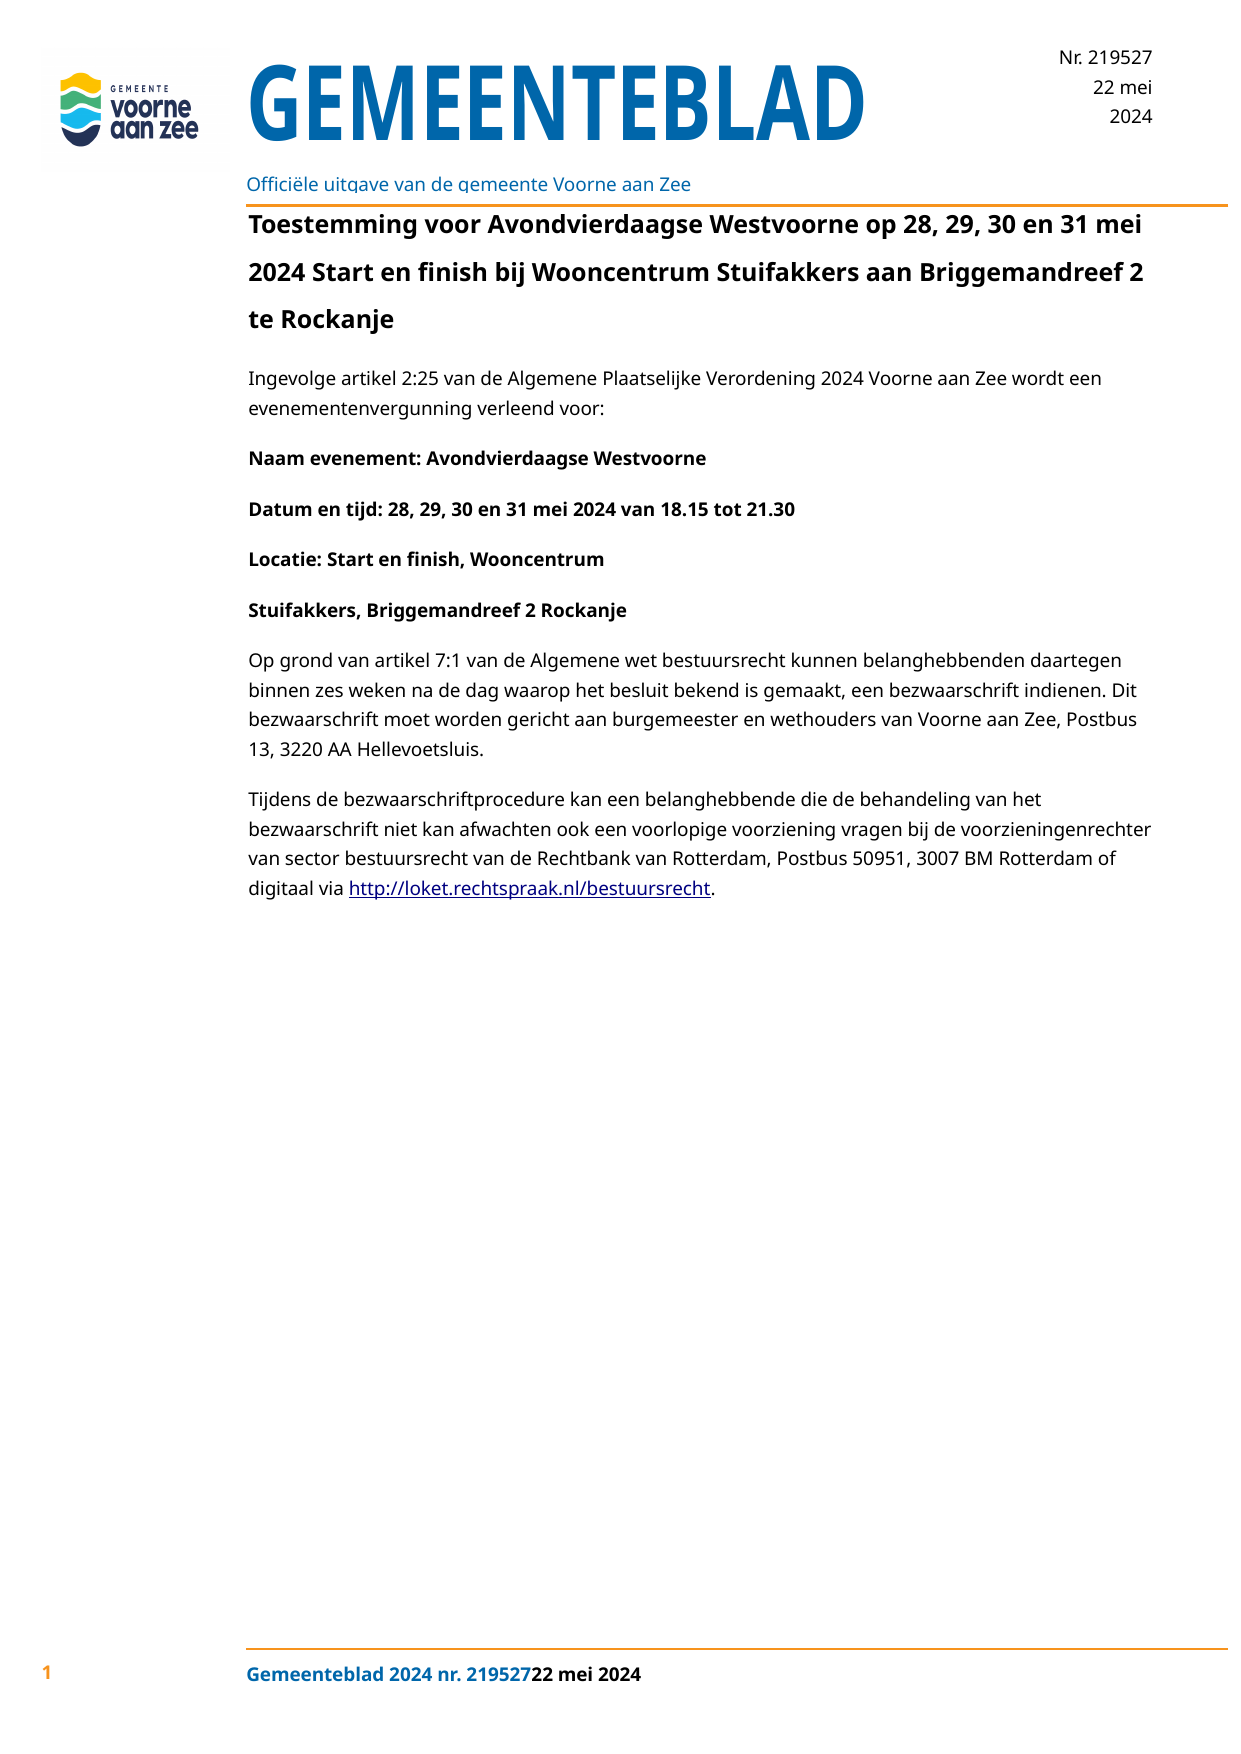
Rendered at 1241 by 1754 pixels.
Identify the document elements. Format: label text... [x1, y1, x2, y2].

text Naam evenement: Avondvierdaagse Westvoorne [248, 446, 1152, 471]
text Toestemming voor Avondvierdaagse Westvoorne op 28, 29, 30 en 31 mei 2024 Start en finish bij Wooncentrum Stuifakkers aan Briggemandreef 2 te Rockanje [248, 207, 1152, 336]
text Tijdens de bezwaarschriftprocedure kan een belanghebbende die de behandeling van het bezwaarschrift niet kan afwachten ook een voorlopige voorziening vragen bij de voorzieningenrechter van sector bestuursrecht van de Rechtbank van Rotterdam, Postbus 50951, 3007 BM Rotterdam of digitaal via http://loket.rechtspraak.nl/bestuursrecht. [248, 786, 1152, 901]
text Stuifakkers, Briggemandreef 2 Rockanje [248, 597, 1152, 622]
text Locatie: Start en finish, Wooncentrum [248, 546, 1152, 572]
picture [41, 47, 231, 172]
text Ingevolge artikel 2:25 van de Algemene Plaatselijke Verordening 2024 Voorne aan Zee wordt een evenementenvergunning verleend voor: [248, 366, 1152, 421]
text Op grond van artikel 7:1 van de Algemene wet bestuursrecht kunnen belanghebbenden daartegen binnen zes weken na de dag waarop het besluit bekend is gemaakt, een bezwaarschrift indienen. Dit bezwaarschrift moet worden gericht aan burgemeester en wethouders van Voorne aan Zee, Postbus 13, 3220 AA Hellevoetsluis. [248, 647, 1152, 762]
text Datum en tijd: 28, 29, 30 en 31 mei 2024 van 18.15 tot 21.30 [248, 496, 1152, 522]
